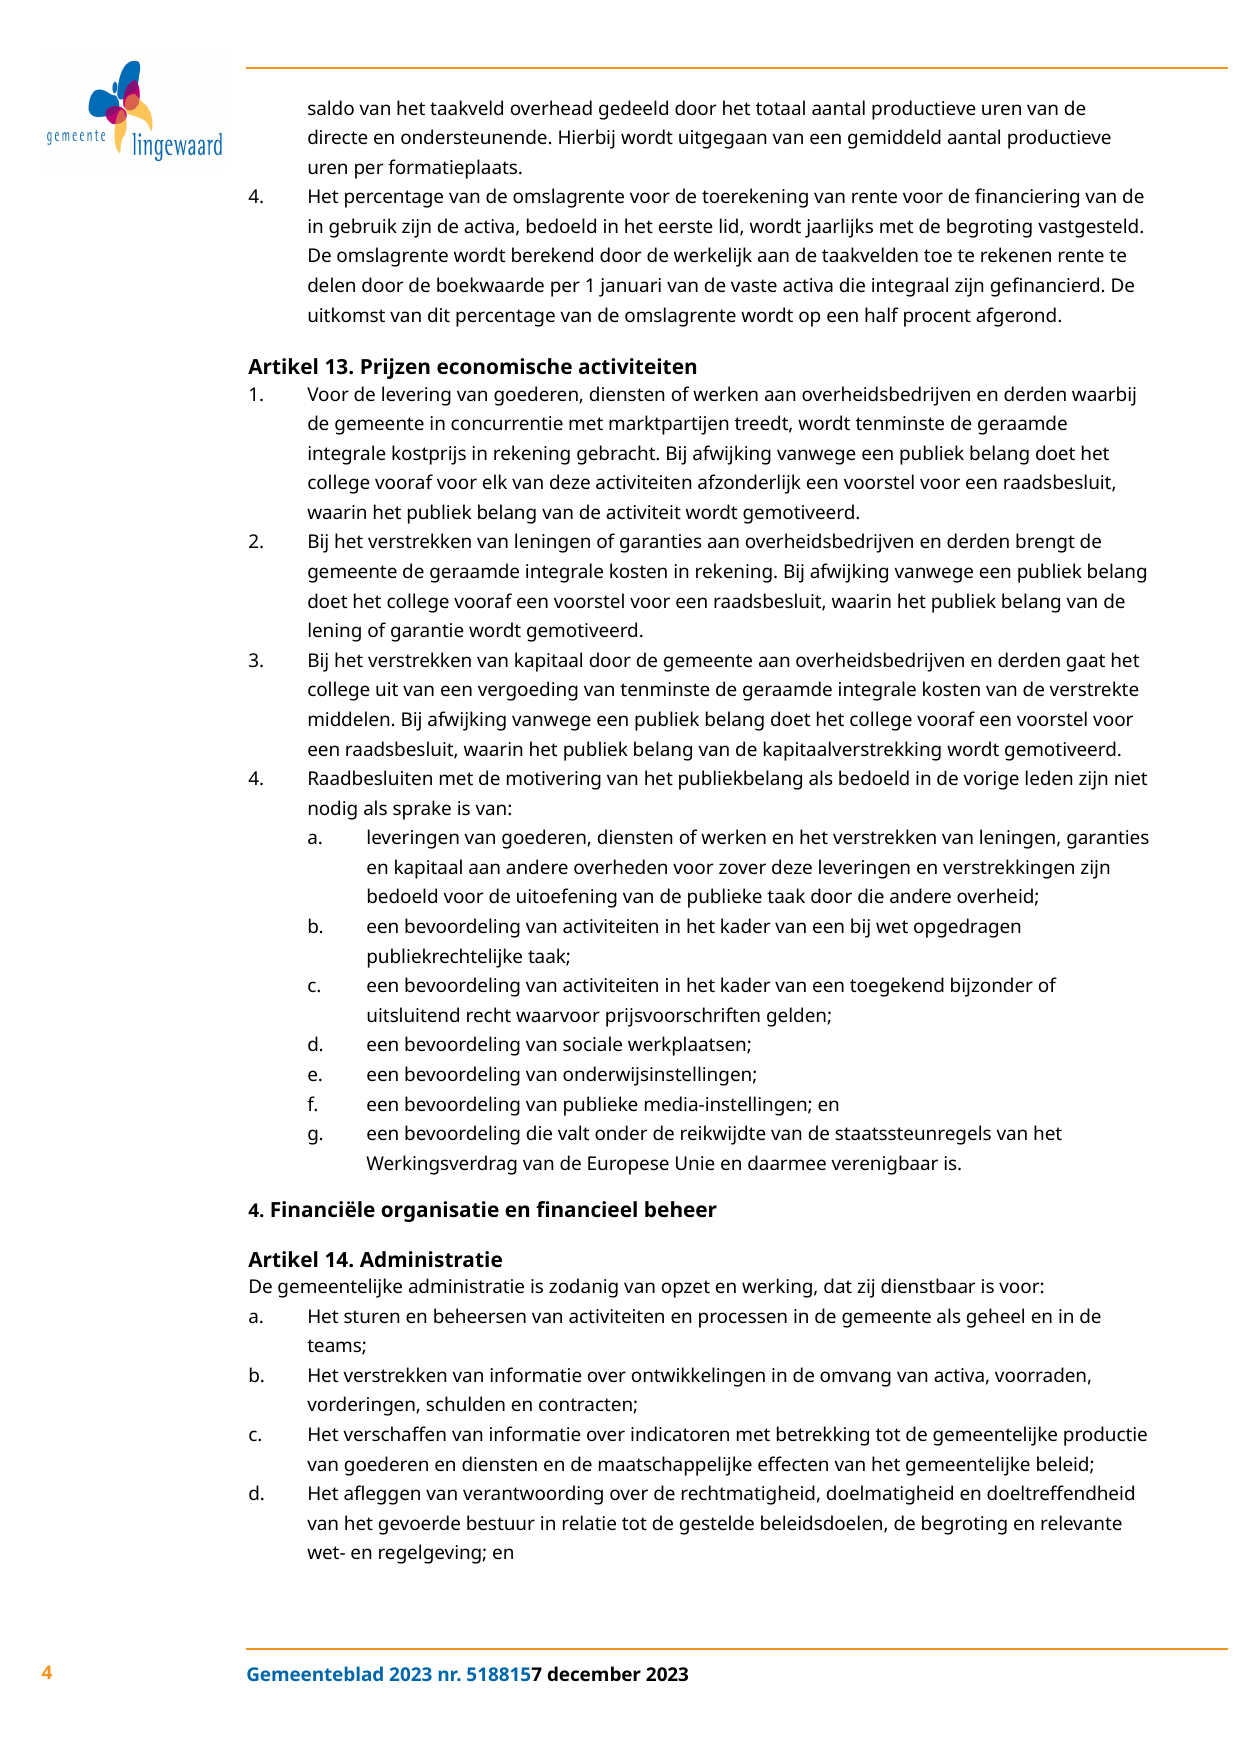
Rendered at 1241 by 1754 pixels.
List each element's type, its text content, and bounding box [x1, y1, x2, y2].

text De gemeentelijke administratie is zodanig van opzet en werking, dat zij dienstbaar is voor: [248, 1273, 1152, 1299]
list Bij het verstrekken van kapitaal door de gemeente aan overheidsbedrijven en derden gaat het college uit van een vergoeding van tenminste de geraamde integrale kosten van de verstrekte middelen. Bij afwijking vanwege een publiek belang doet het college vooraf een voorstel voor een raadsbesluit, waarin het publiek belang van de kapitaalverstrekking wordt gemotiveerd. [248, 647, 1152, 761]
list een bevoordeling van sociale werkplaatsen; [307, 1032, 1152, 1057]
list saldo van het taakveld overhead gedeeld door het totaal aantal productieve uren van de directe en ondersteunende. Hierbij wordt uitgegaan van een gemiddeld aantal productieve uren per formatieplaats. [248, 95, 1152, 180]
text Artikel 14. Administratie [248, 1245, 1152, 1273]
text 4. Financiële organisatie en financieel beheer [248, 1196, 1152, 1224]
list een bevoordeling van activiteiten in het kader van een toegekend bijzonder of uitsluitend recht waarvoor prijsvoorschriften gelden; [307, 972, 1152, 1028]
list Het percentage van de omslagrente voor de toerekening van rente voor de financiering van de in gebruik zijn de activa, bedoeld in het eerste lid, wordt jaarlijks met de begroting vastgesteld. De omslagrente wordt berekend door de werkelijk aan de taakvelden toe te rekenen rente te delen door de boekwaarde per 1 januari van de vaste activa die integraal zijn gefinancierd. De uitkomst van dit percentage van de omslagrente wordt op een half procent afgerond. [248, 183, 1152, 328]
list een bevoordeling van publieke media-instellingen; en [307, 1091, 1152, 1116]
list een bevoordeling van activiteiten in het kader van een bij wet opgedragen publiekrechtelijke taak; [307, 913, 1152, 968]
list een bevoordeling die valt onder de reikwijdte van de staatssteunregels van het Werkingsverdrag van de Europese Unie en daarmee verenigbaar is. [307, 1120, 1152, 1176]
text Artikel 13. Prijzen economische activiteiten [248, 352, 1152, 381]
list Raadbesluiten met de motivering van het publiekbelang als bedoeld in de vorige leden zijn niet nodig als sprake is van: [248, 765, 1152, 821]
list Bij het verstrekken van leningen of garanties aan overheidsbedrijven en derden brengt de gemeente de geraamde integrale kosten in rekening. Bij afwijking vanwege een publiek belang doet het college vooraf een voorstel voor een raadsbesluit, waarin het publiek belang van de lening of garantie wordt gemotiveerd. [248, 529, 1152, 643]
list een bevoordeling van onderwijsinstellingen; [307, 1061, 1152, 1087]
picture [41, 47, 231, 172]
list Het verstrekken van informatie over ontwikkelingen in de omvang van activa, voorraden, vorderingen, schulden en contracten; [248, 1362, 1152, 1417]
list leveringen van goederen, diensten of werken en het verstrekken van leningen, garanties en kapitaal aan andere overheden voor zover deze leveringen en verstrekkingen zijn bedoeld voor de uitoefening van de publieke taak door die andere overheid; [307, 824, 1152, 909]
list Het verschaffen van informatie over indicatoren met betrekking tot de gemeentelijke productie van goederen en diensten en de maatschappelijke effecten van het gemeentelijke beleid; [248, 1421, 1152, 1476]
list Het afleggen van verantwoording over de rechtmatigheid, doelmatigheid en doeltreffendheid van het gevoerde bestuur in relatie tot de gestelde beleidsdoelen, de begroting en relevante wet- en regelgeving; en [248, 1480, 1152, 1565]
list Het sturen en beheersen van activiteiten en processen in de gemeente als geheel en in de teams; [248, 1303, 1152, 1358]
list Voor de levering van goederen, diensten of werken aan overheidsbedrijven en derden waarbij de gemeente in concurrentie met marktpartijen treedt, wordt tenminste de geraamde integrale kostprijs in rekening gebracht. Bij afwijking vanwege een publiek belang doet het college vooraf voor elk van deze activiteiten afzonderlijk een voorstel voor een raadsbesluit, waarin het publiek belang van de activiteit wordt gemotiveerd. [248, 381, 1152, 525]
